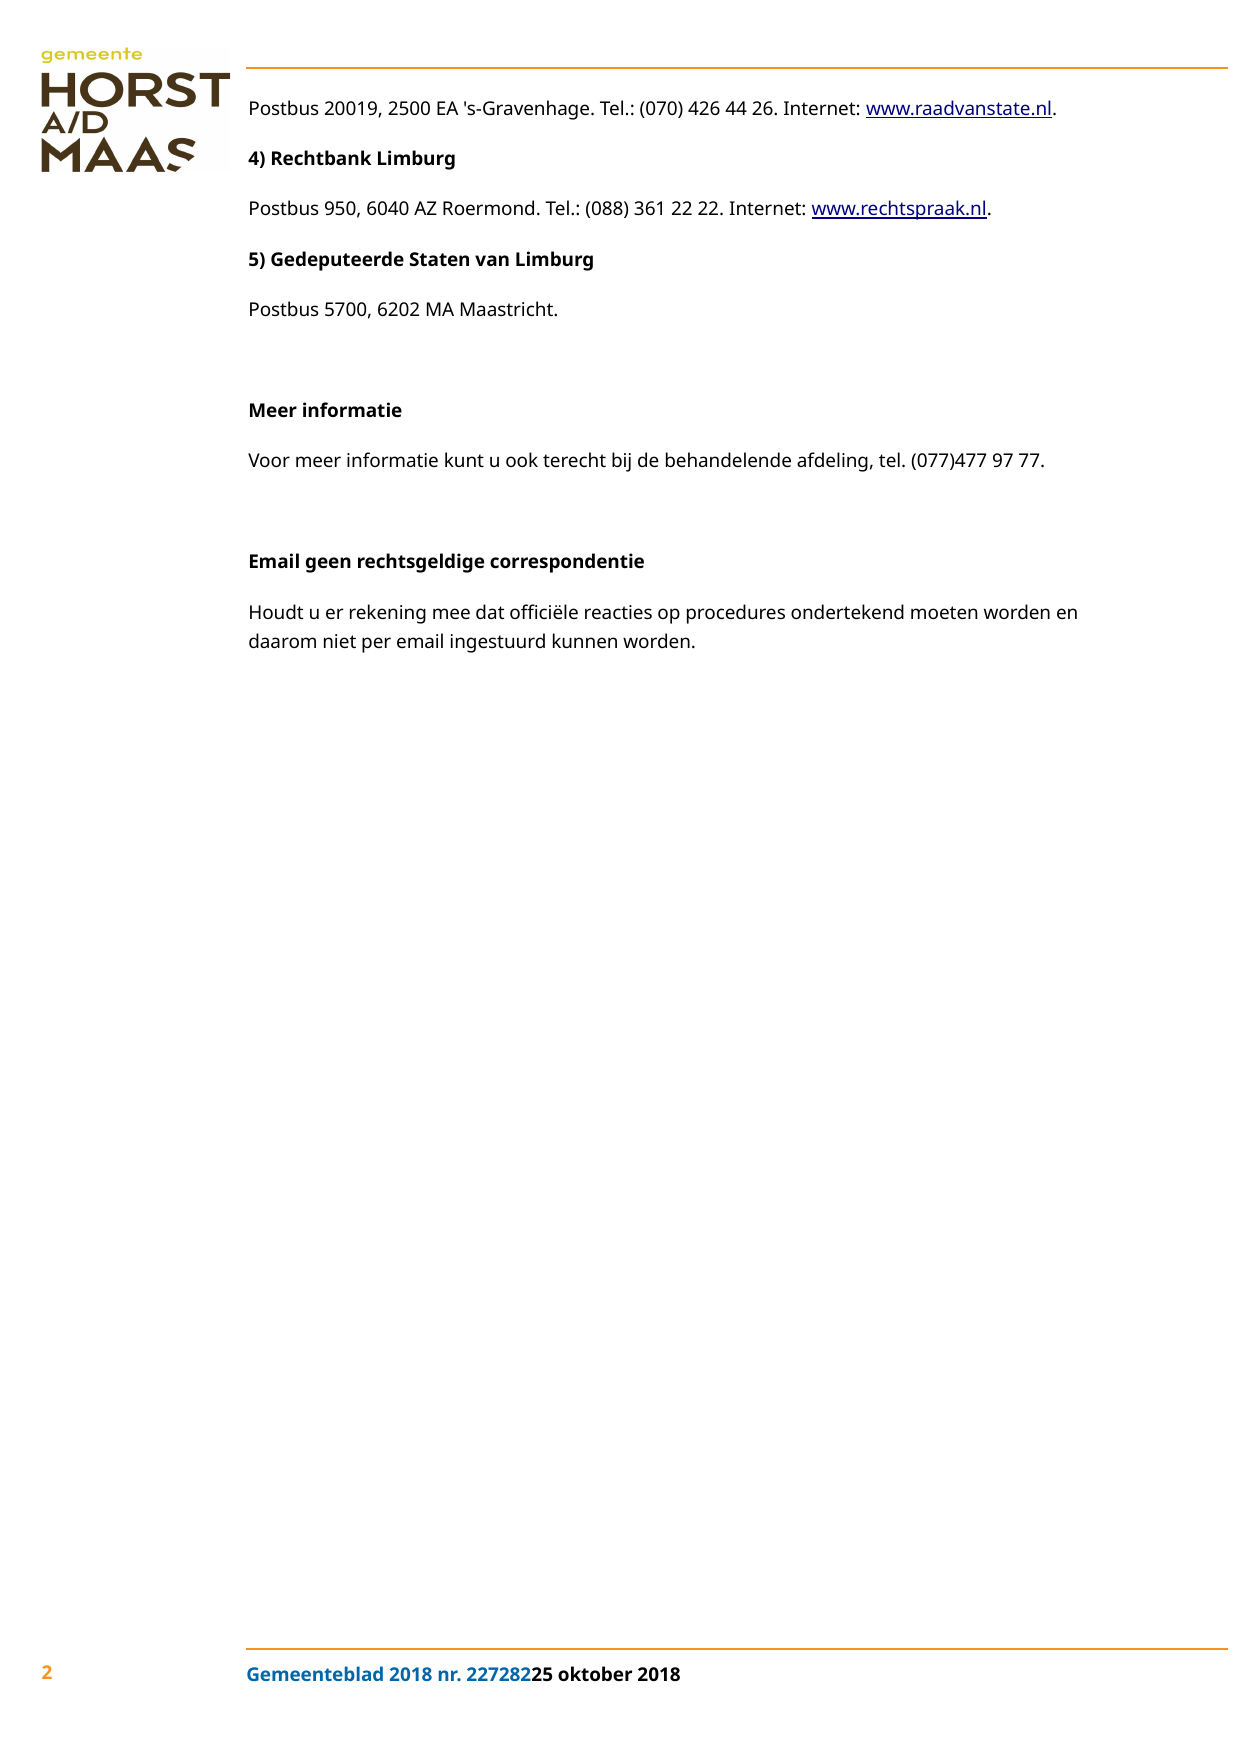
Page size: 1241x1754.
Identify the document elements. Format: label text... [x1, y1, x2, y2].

text Voor meer informatie kunt u ook terecht bij de behandelende afdeling, tel. (077)477 97 77. [248, 448, 1152, 473]
text 4) Rechtbank Limburg [248, 145, 1152, 171]
text Postbus 20019, 2500 EA 's-Gravenhage. Tel.: (070) 426 44 26. Internet: www.raadvanstate.nl. [248, 95, 1152, 121]
text Email geen rechtsgeldige correspondentie [248, 548, 1152, 574]
text 5) Gedeputeerde Staten van Limburg [248, 246, 1152, 272]
text Meer informatie [248, 397, 1152, 423]
text Postbus 5700, 6202 MA Maastricht. [248, 296, 1152, 322]
text Postbus 950, 6040 AZ Roermond. Tel.: (088) 361 22 22. Internet: www.rechtspraak.nl. [248, 196, 1152, 221]
text Houdt u er rekening mee dat officiële reacties op procedures ondertekend moeten worden en daarom niet per email ingestuurd kunnen worden. [248, 599, 1152, 654]
picture [41, 47, 231, 172]
